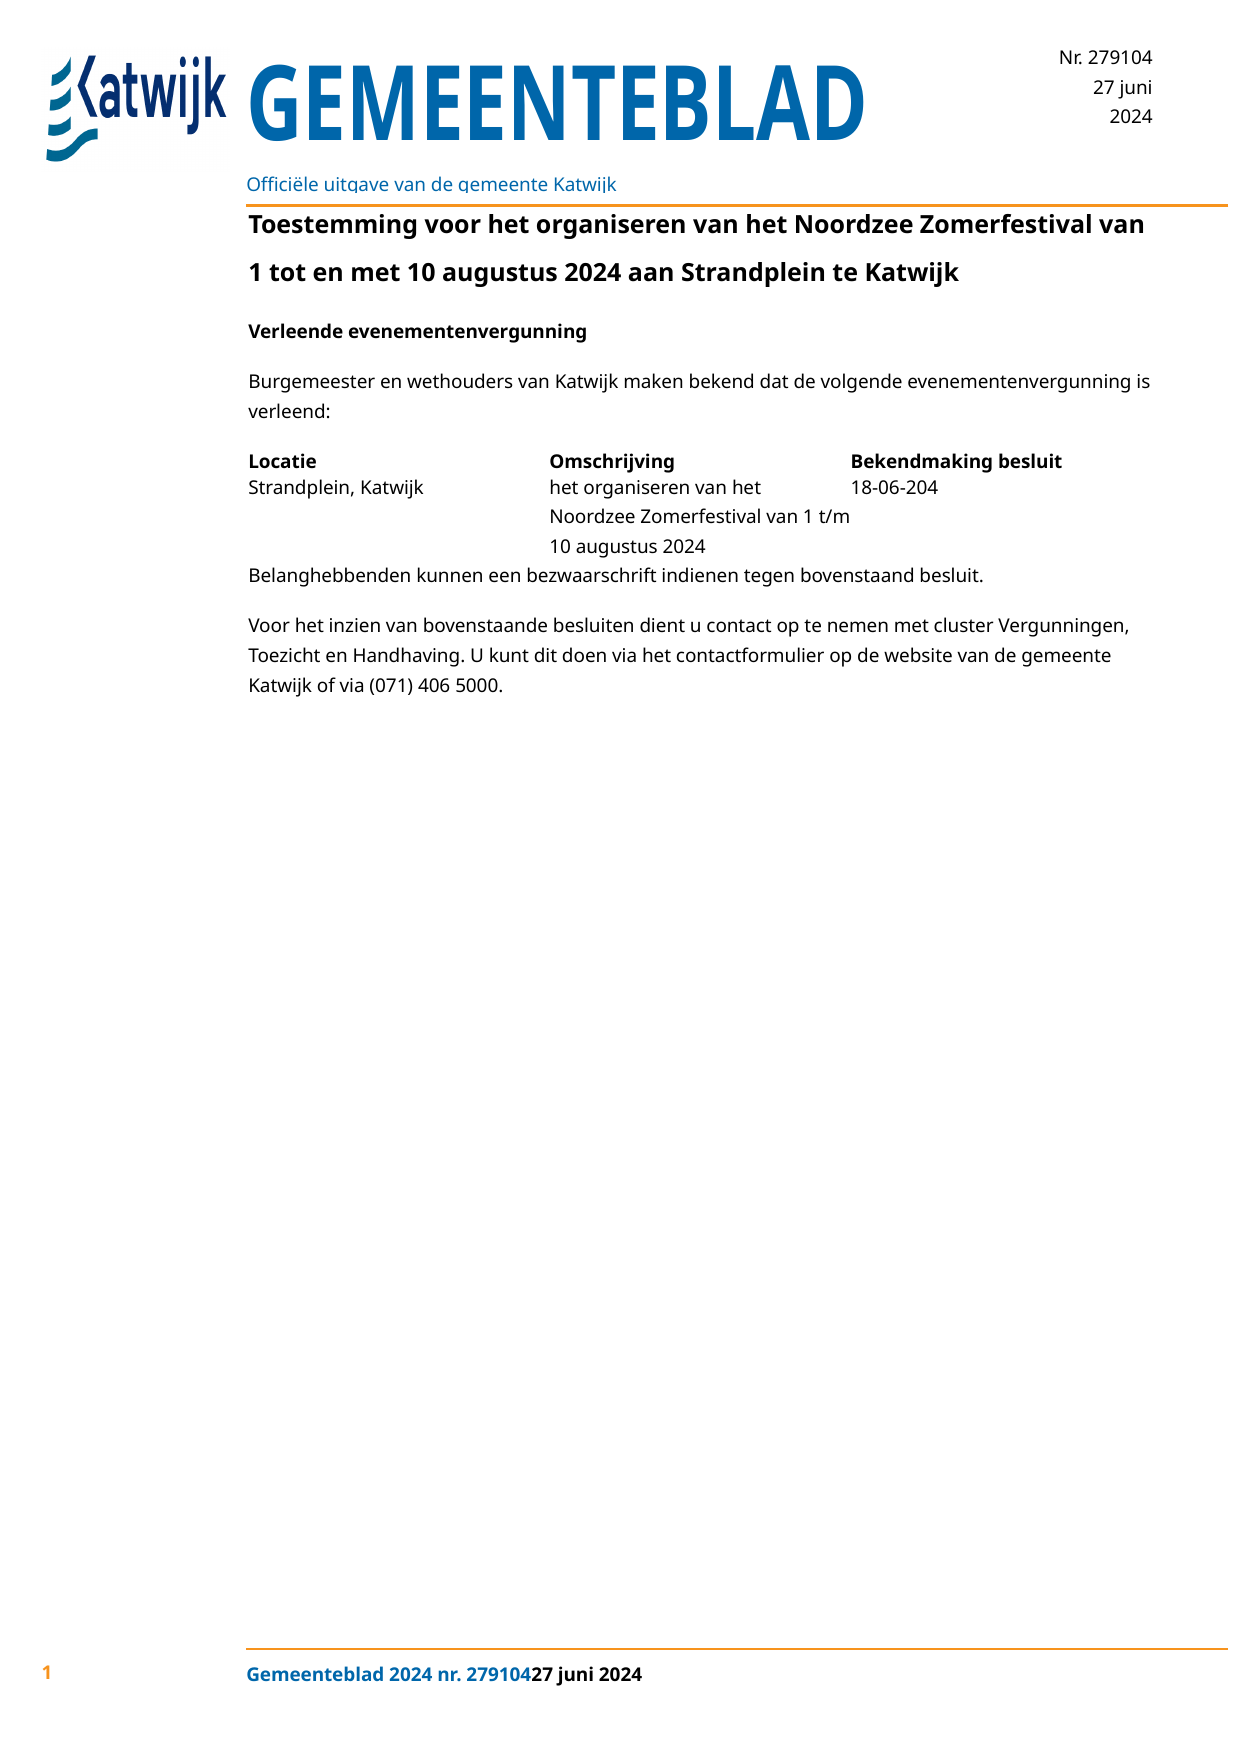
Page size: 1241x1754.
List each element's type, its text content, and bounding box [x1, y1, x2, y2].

table_cell 18-06-204 [850, 474, 1152, 559]
table_header Omschrijving [549, 449, 850, 474]
text Voor het inzien van bovenstaande besluiten dient u contact op te nemen met cluster Vergunningen, Toezicht en Handhaving. U kunt dit doen via het contactformulier op de website van de gemeente Katwijk of via (071) 406 5000. [248, 613, 1152, 698]
text Verleende evenementenvergunning [248, 318, 1152, 344]
table_header Bekendmaking besluit [850, 449, 1152, 474]
text Belanghebbenden kunnen een bezwaarschrift indienen tegen bovenstaand besluit. [248, 562, 1152, 588]
table_cell het organiseren van het Noordzee Zomerfestival van 1 t/m 10 augustus 2024 [549, 474, 850, 559]
table_header Locatie [248, 449, 549, 474]
picture [41, 47, 231, 172]
table_cell Strandplein, Katwijk [248, 474, 549, 559]
text Burgemeester en wethouders van Katwijk maken bekend dat de volgende evenementenvergunning is verleend: [248, 368, 1152, 424]
text Toestemming voor het organiseren van het Noordzee Zomerfestival van 1 tot en met 10 augustus 2024 aan Strandplein te Katwijk [248, 207, 1152, 288]
